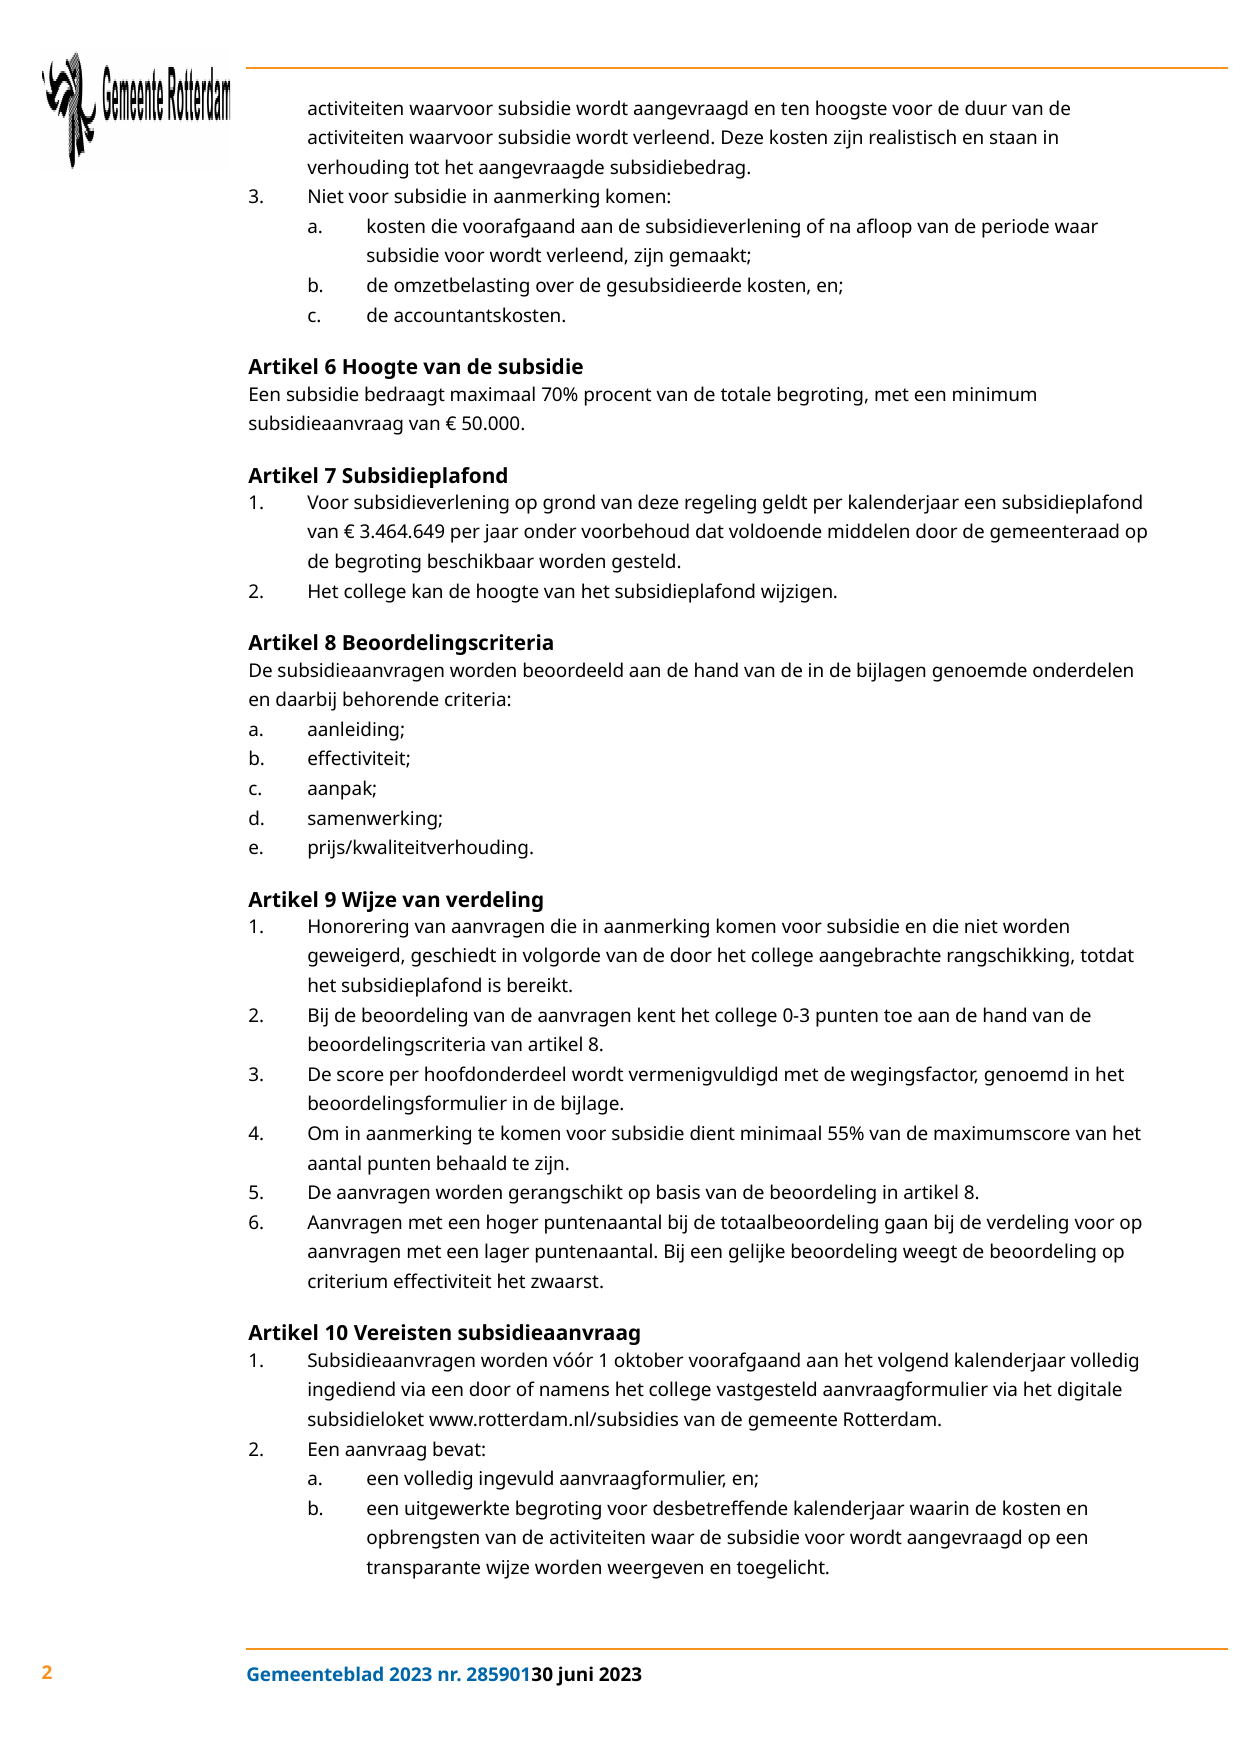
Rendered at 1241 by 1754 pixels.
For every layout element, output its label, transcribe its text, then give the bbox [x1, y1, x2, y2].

list een uitgewerkte begroting voor desbetreffende kalenderjaar waarin de kosten en opbrengsten van de activiteiten waar de subsidie voor wordt aangevraagd op een transparante wijze worden weergeven en toegelicht. [307, 1495, 1152, 1580]
list Voor subsidieverlening op grond van deze regeling geldt per kalenderjaar een subsidieplafond van € 3.464.649 per jaar onder voorbehoud dat voldoende middelen door de gemeenteraad op de begroting beschikbaar worden gesteld. [248, 489, 1152, 574]
list Niet voor subsidie in aanmerking komen: [248, 183, 1152, 209]
list samenwerking; [248, 805, 1152, 830]
list Een aanvraag bevat: [248, 1436, 1152, 1461]
list kosten die voorafgaand aan de subsidieverlening of na afloop van de periode waar subsidie voor wordt verleend, zijn gemaakt; [307, 213, 1152, 268]
list Honorering van aanvragen die in aanmerking komen voor subsidie en die niet worden geweigerd, geschiedt in volgorde van de door het college aangebrachte rangschikking, totdat het subsidieplafond is bereikt. [248, 913, 1152, 998]
list Subsidieaanvragen worden vóór 1 oktober voorafgaand aan het volgend kalenderjaar volledig ingediend via een door of namens het college vastgesteld aanvraagformulier via het digitale subsidieloket www.rotterdam.nl/subsidies van de gemeente Rotterdam. [248, 1347, 1152, 1432]
text Artikel 7 Subsidieplafond [248, 461, 1152, 489]
text Artikel 8 Beoordelingscriteria [248, 628, 1152, 657]
text Artikel 6 Hoogte van de subsidie [248, 352, 1152, 381]
picture [41, 47, 231, 172]
list aanpak; [248, 775, 1152, 801]
list activiteiten waarvoor subsidie wordt aangevraagd en ten hoogste voor de duur van de activiteiten waarvoor subsidie wordt verleend. Deze kosten zijn realistisch en staan in verhouding tot het aangevraagde subsidiebedrag. [248, 95, 1152, 180]
list effectiviteit; [248, 746, 1152, 771]
list Om in aanmerking te komen voor subsidie dient minimaal 55% van de maximumscore van het aantal punten behaald te zijn. [248, 1120, 1152, 1176]
list Bij de beoordeling van de aanvragen kent het college 0-3 punten toe aan de hand van de beoordelingscriteria van artikel 8. [248, 1002, 1152, 1057]
list Het college kan de hoogte van het subsidieplafond wijzigen. [248, 578, 1152, 604]
list De score per hoofdonderdeel wordt vermenigvuldigd met de wegingsfactor, genoemd in het beoordelingsformulier in de bijlage. [248, 1061, 1152, 1116]
list aanleiding; [248, 716, 1152, 742]
text De subsidieaanvragen worden beoordeeld aan de hand van de in de bijlagen genoemde onderdelen en daarbij behorende criteria: [248, 657, 1152, 712]
list de accountantskosten. [307, 302, 1152, 328]
list De aanvragen worden gerangschikt op basis van de beoordeling in artikel 8. [248, 1179, 1152, 1205]
list de omzetbelasting over de gesubsidieerde kosten, en; [307, 272, 1152, 298]
list een volledig ingevuld aanvraagformulier, en; [307, 1465, 1152, 1491]
text Een subsidie bedraagt maximaal 70% procent van de totale begroting, met een minimum subsidieaanvraag van € 50.000. [248, 381, 1152, 436]
text Artikel 9 Wijze van verdeling [248, 885, 1152, 913]
list Aanvragen met een hoger puntenaantal bij de totaalbeoordeling gaan bij de verdeling voor op aanvragen met een lager puntenaantal. Bij een gelijke beoordeling weegt de beoordeling op criterium effectiviteit het zwaarst. [248, 1209, 1152, 1294]
list prijs/kwaliteitverhouding. [248, 834, 1152, 860]
text Artikel 10 Vereisten subsidieaanvraag [248, 1318, 1152, 1347]
